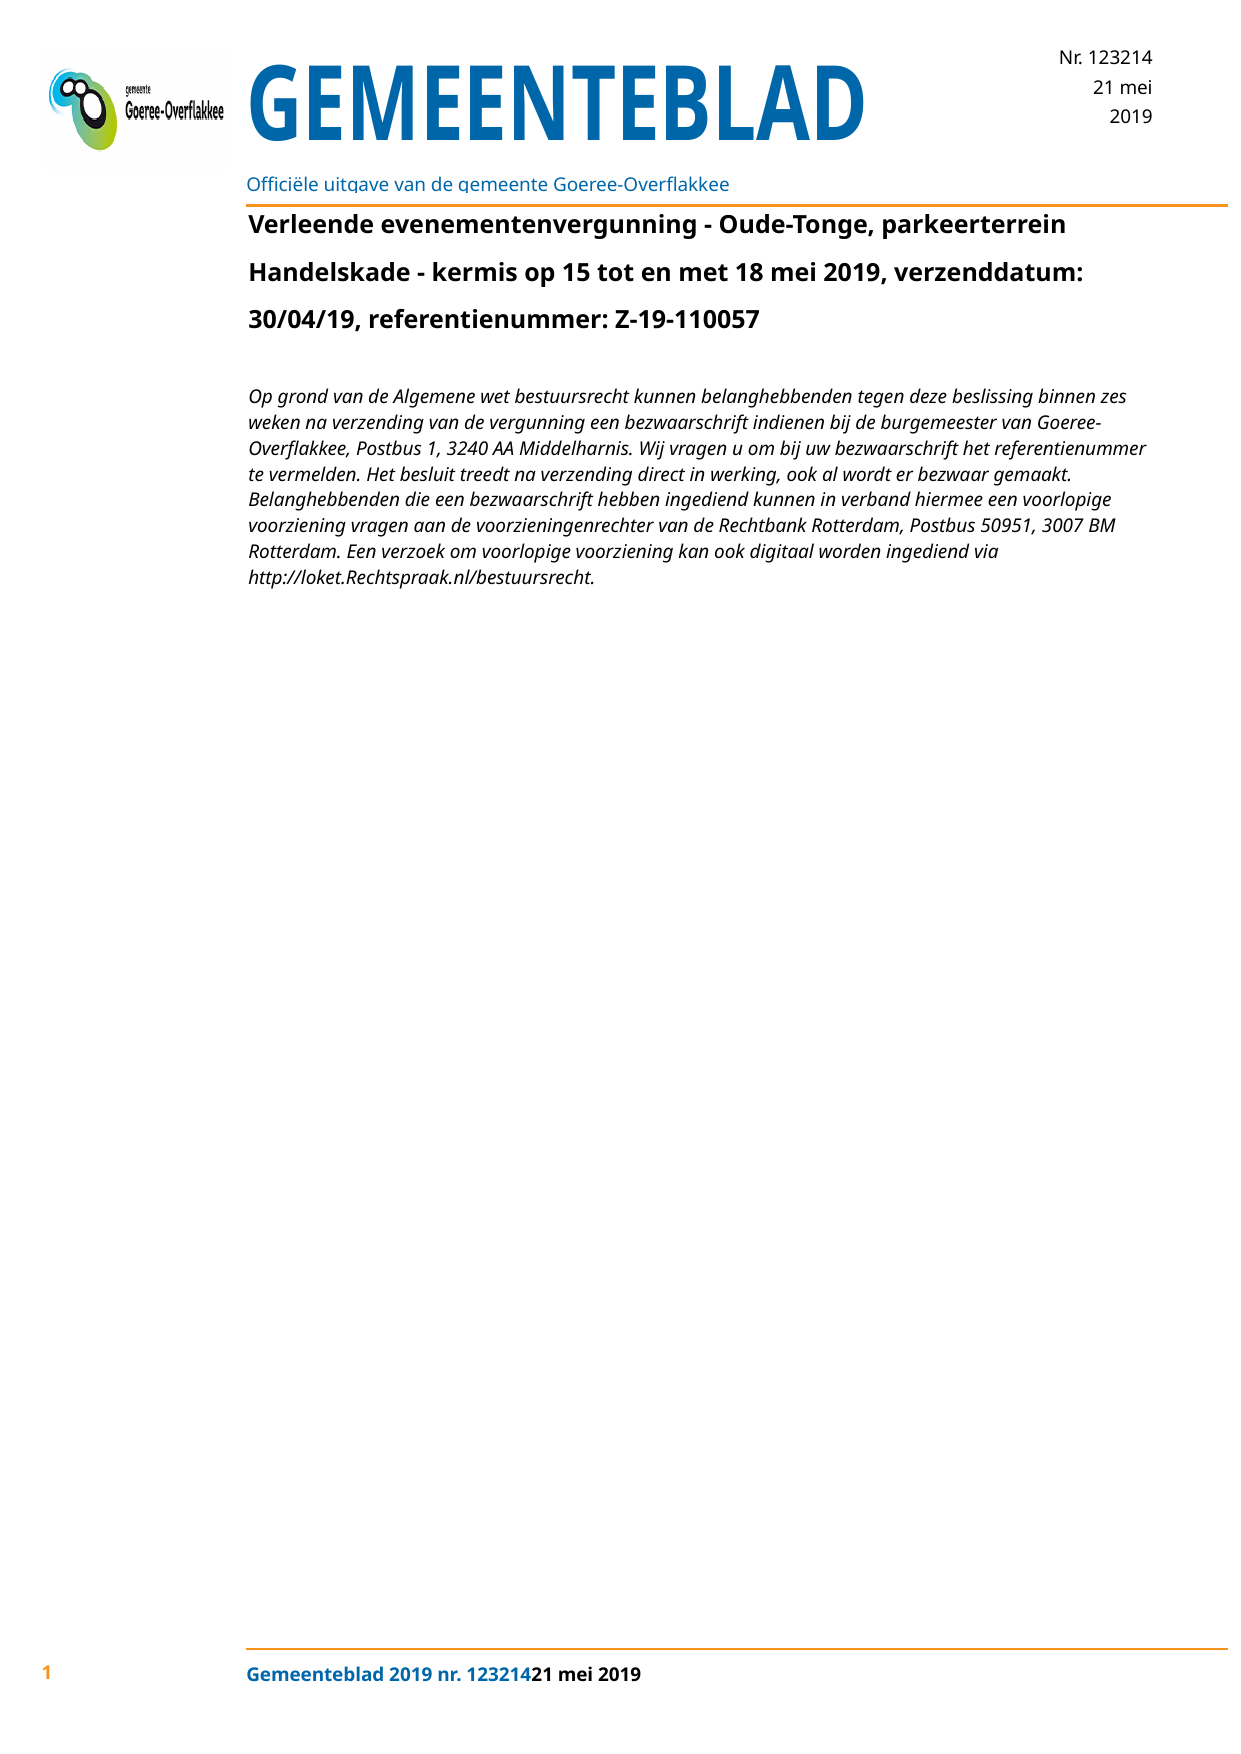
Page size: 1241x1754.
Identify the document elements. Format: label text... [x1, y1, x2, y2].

text Verleende evenementenvergunning - Oude-Tonge, parkeerterrein Handelskade - kermis op 15 tot en met 18 mei 2019, verzenddatum: 30/04/19, referentienummer: Z-19-110057 [248, 207, 1152, 336]
picture [41, 47, 231, 172]
text Op grond van de Algemene wet bestuursrecht kunnen belanghebbenden tegen deze beslissing binnen zes weken na verzending van de vergunning een bezwaarschrift indienen bij de burgemeester van Goeree-Overflakkee, Postbus 1, 3240 AA Middelharnis. Wij vragen u om bij uw bezwaarschrift het referentienummer te vermelden. Het besluit treedt na verzending direct in werking, ook al wordt er bezwaar gemaakt. Belanghebbenden die een bezwaarschrift hebben ingediend kunnen in verband hiermee een voorlopige voorziening vragen aan de voorzieningenrechter van de Rechtbank Rotterdam, Postbus 50951, 3007 BM Rotterdam. Een verzoek om voorlopige voorziening kan ook digitaal worden ingediend via http://loket.Rechtspraak.nl/bestuursrecht. [248, 384, 1152, 589]
